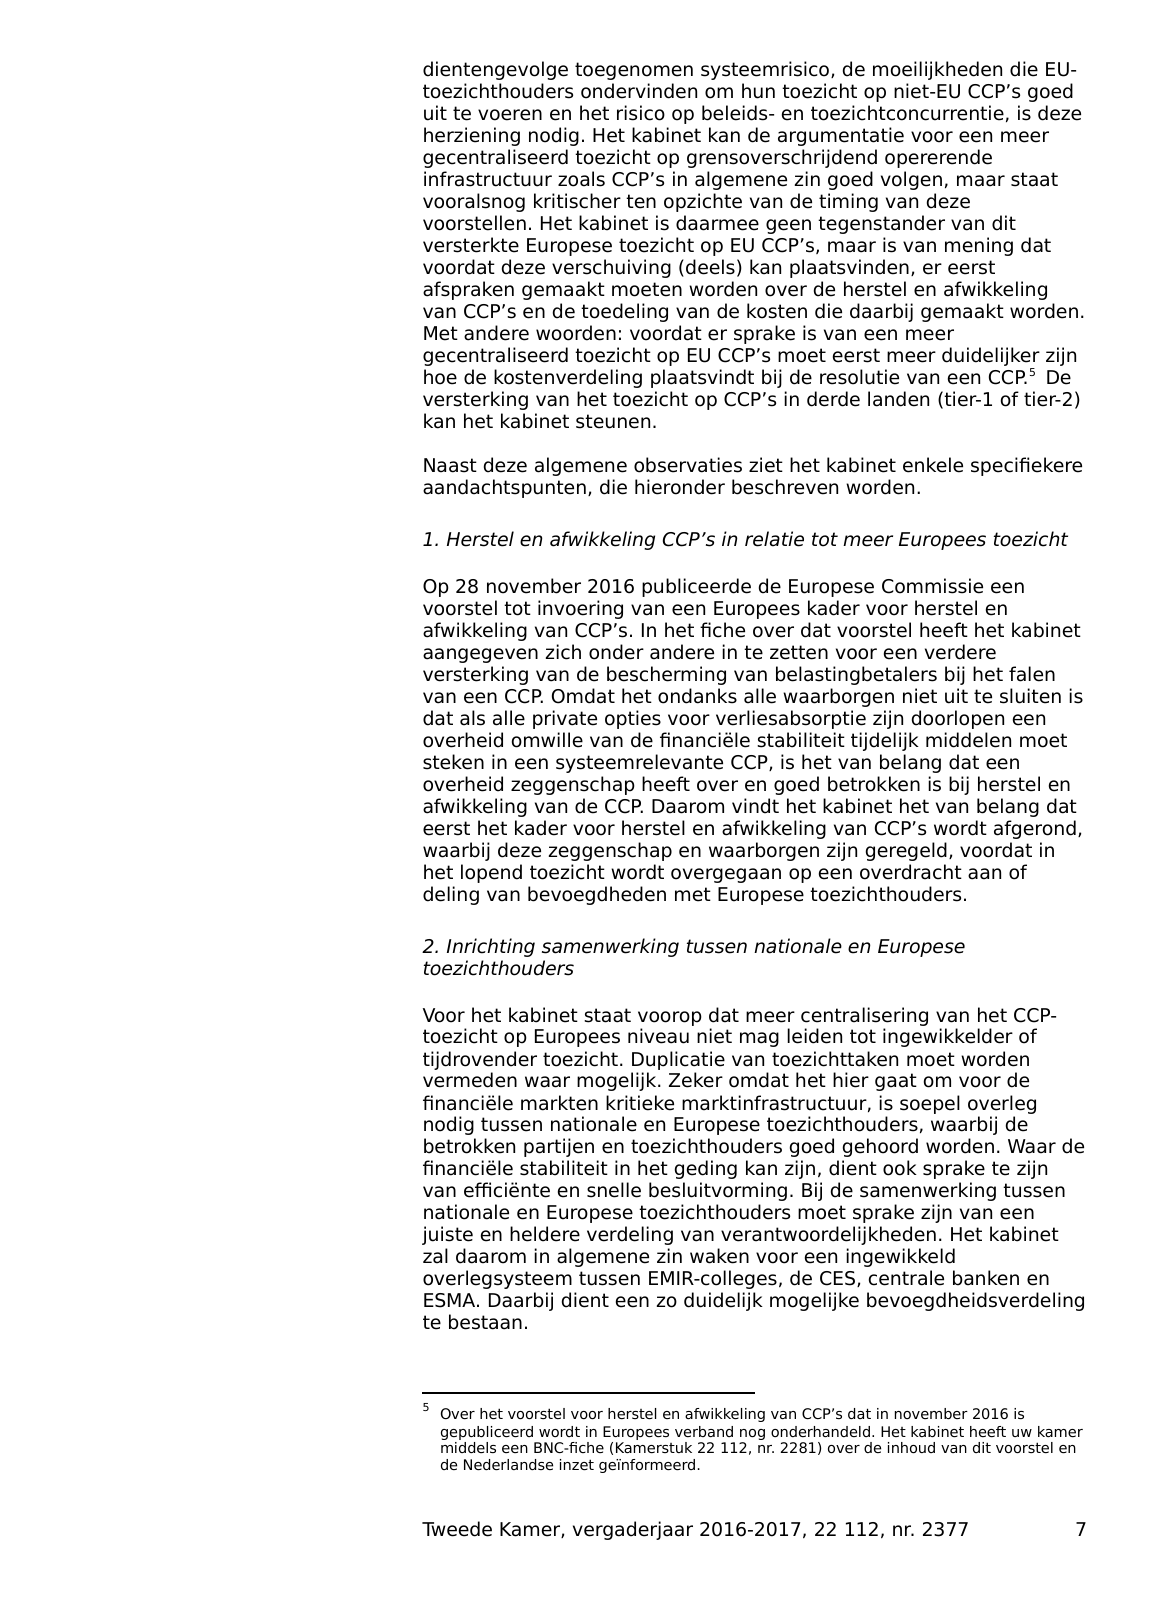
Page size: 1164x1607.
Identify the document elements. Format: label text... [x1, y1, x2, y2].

text Op 28 november 2016 publiceerde de Europese Commissie een voorstel tot invoering van een Europees kader voor herstel en afwikkeling van CCP’s. In het fiche over dat voorstel heeft het kabinet aangegeven zich onder andere in te zetten voor een verdere versterking van de bescherming van belastingbetalers bij het falen van een CCP. Omdat het ondanks alle waarborgen niet uit te sluiten is dat als alle private opties voor verliesabsorptie zijn doorlopen een overheid omwille van de financiële stabiliteit tijdelijk middelen moet steken in een systeemrelevante CCP, is het van belang dat een overheid zeggenschap heeft over en goed betrokken is bij herstel en afwikkeling van de CCP. Daarom vindt het kabinet het van belang dat eerst het kader voor herstel en afwikkeling van CCP’s wordt afgerond, waarbij deze zeggenschap en waarborgen zijn geregeld, voordat in het lopend toezicht wordt overgegaan op een overdracht aan of deling van bevoegdheden met Europese toezichthouders. [422, 576, 1087, 906]
text Naast deze algemene observaties ziet het kabinet enkele specifiekere aandachtspunten, die hieronder beschreven worden. [422, 455, 1087, 499]
text dientengevolge toegenomen systeemrisico, de moeilijkheden die EU-toezichthouders ondervinden om hun toezicht op niet-EU CCP’s goed uit te voeren en het risico op beleids- en toezichtconcurrentie, is deze herziening nodig. Het kabinet kan de argumentatie voor een meer gecentraliseerd toezicht op grensoverschrijdend opererende infrastructuur zoals CCP’s in algemene zin goed volgen, maar staat vooralsnog kritischer ten opzichte van de timing van deze voorstellen. Het kabinet is daarmee geen tegenstander van dit versterkte Europese toezicht op EU CCP’s, maar is van mening dat voordat deze verschuiving (deels) kan plaatsvinden, er eerst afspraken gemaakt moeten worden over de herstel en afwikkeling van CCP’s en de toedeling van de kosten die daarbij gemaakt worden. Met andere woorden: voordat er sprake is van een meer gecentraliseerd toezicht op EU CCP’s moet eerst meer duidelijker zijn hoe de kostenverdeling plaatsvindt bij de resolutie van een CCP. De versterking van het toezicht op CCP’s in derde landen (tier-1 of tier-2) kan het kabinet steunen. [422, 59, 1087, 433]
subtitle 1. Herstel en afwikkeling CCP’s in relatie tot meer Europees toezicht [422, 529, 1087, 551]
text Over het voorstel voor herstel en afwikkeling van CCP’s dat in november 2016 is gepubliceerd wordt in Europees verband nog onderhandeld. Het kabinet heeft uw kamer middels een BNC-fiche (Kamerstuk 22 112, nr. 2281) over de inhoud van dit voorstel en de Nederlandse inzet geïnformeerd. [422, 1402, 1087, 1474]
text Voor het kabinet staat voorop dat meer centralisering van het CCP-toezicht op Europees niveau niet mag leiden tot ingewikkelder of tijdrovender toezicht. Duplicatie van toezichttaken moet worden vermeden waar mogelijk. Zeker omdat het hier gaat om voor de financiële markten kritieke marktinfrastructuur, is soepel overleg nodig tussen nationale en Europese toezichthouders, waarbij de betrokken partijen en toezichthouders goed gehoord worden. Waar de financiële stabiliteit in het geding kan zijn, dient ook sprake te zijn van efficiënte en snelle besluitvorming. Bij de samenwerking tussen nationale en Europese toezichthouders moet sprake zijn van een juiste en heldere verdeling van verantwoordelijkheden. Het kabinet zal daarom in algemene zin waken voor een ingewikkeld overlegsysteem tussen EMIR-colleges, de CES, centrale banken en ESMA. Daarbij dient een zo duidelijk mogelijke bevoegdheidsverdeling te bestaan. [422, 1004, 1087, 1334]
subtitle 2. Inrichting samenwerking tussen nationale en Europese toezichthouders [422, 936, 1087, 979]
